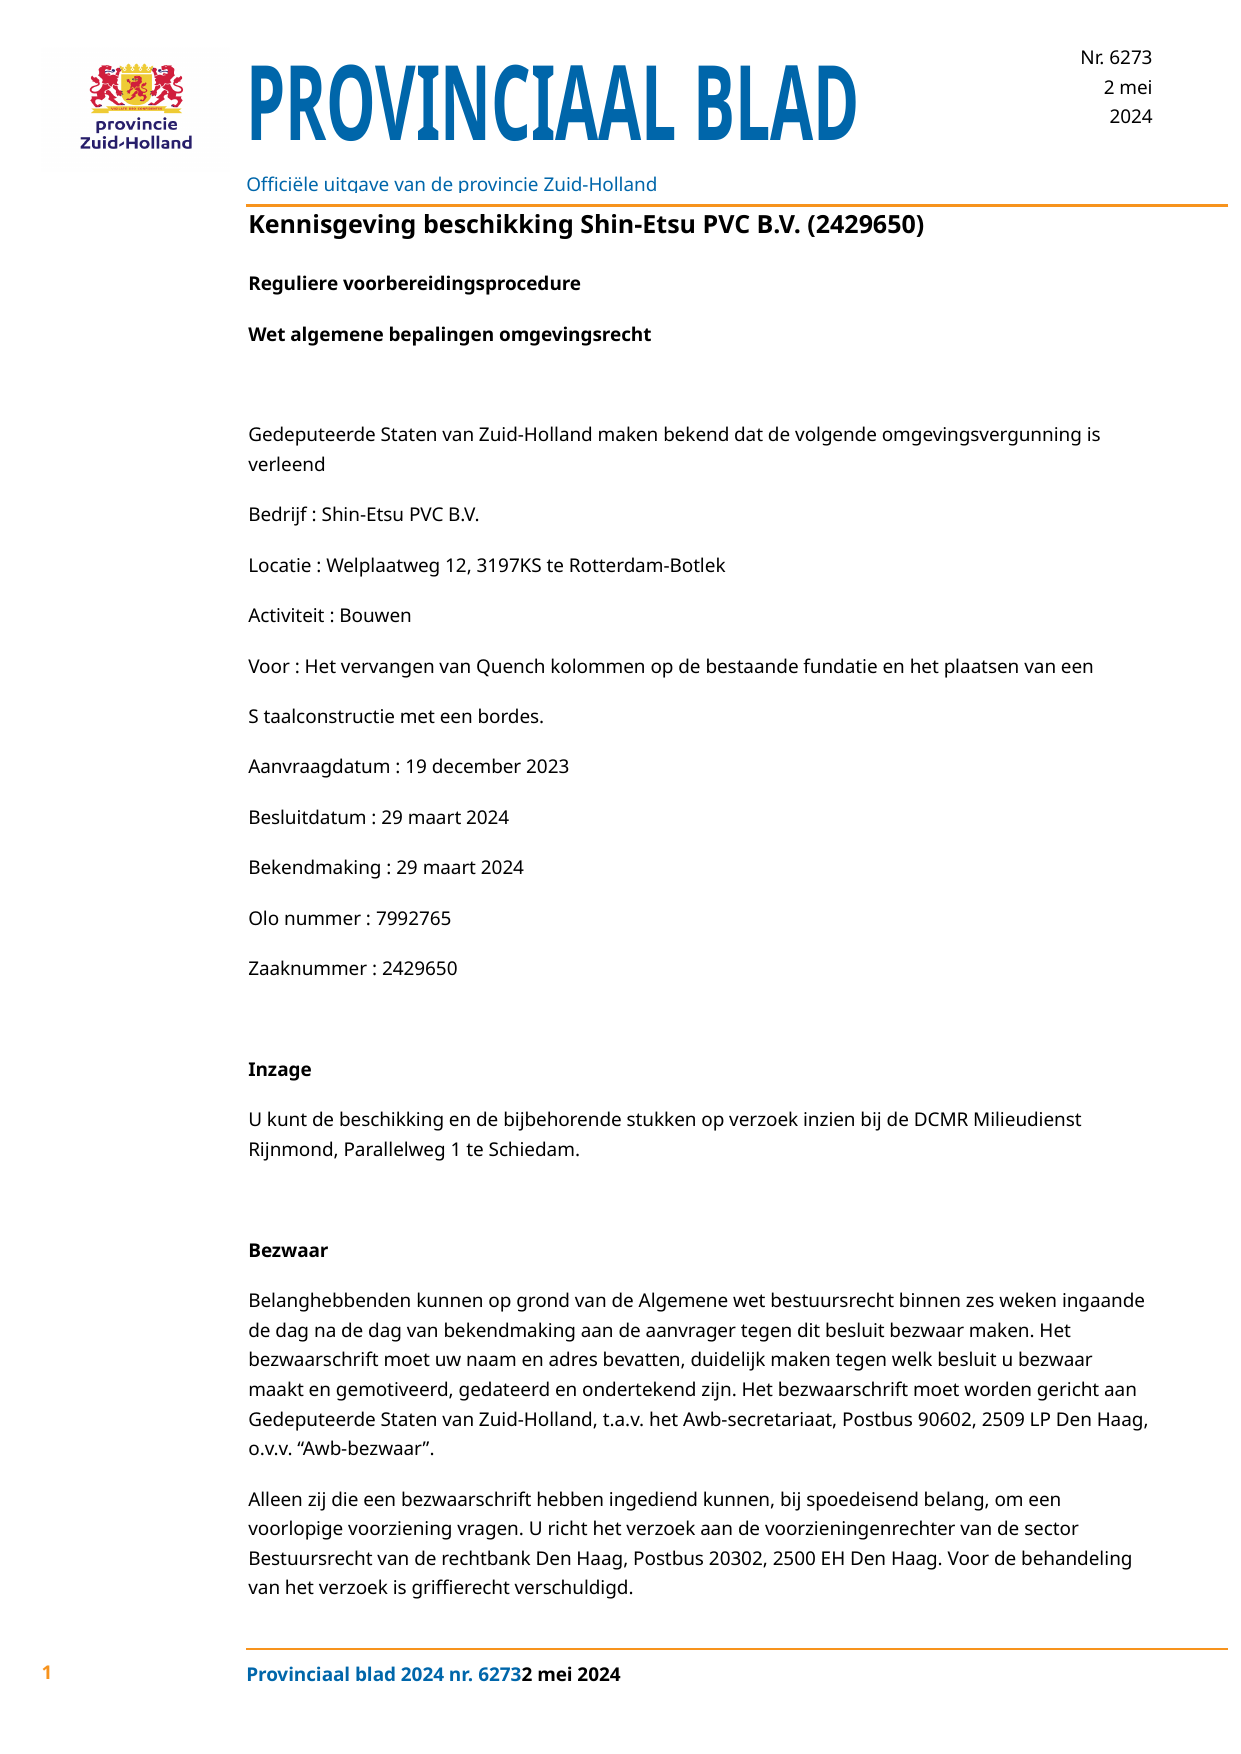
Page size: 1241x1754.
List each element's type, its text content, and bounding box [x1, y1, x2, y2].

text Inzage [248, 1056, 1152, 1082]
text Activiteit : Bouwen [248, 602, 1152, 628]
text Olo nummer : 7992765 [248, 905, 1152, 931]
text Belanghebbenden kunnen op grond van de Algemene wet bestuursrecht binnen zes weken ingaande de dag na de dag van bekendmaking aan de aanvrager tegen dit besluit bezwaar maken. Het bezwaarschrift moet uw naam en adres bevatten, duidelijk maken tegen welk besluit u bezwaar maakt en gemotiveerd, gedateerd en ondertekend zijn. Het bezwaarschrift moet worden gericht aan Gedeputeerde Staten van Zuid-Holland, t.a.v. het Awb-secretariaat, Postbus 90602, 2509 LP Den Haag, o.v.v. “Awb-bezwaar”. [248, 1287, 1152, 1461]
text Zaaknummer : 2429650 [248, 955, 1152, 981]
text Bekendmaking : 29 maart 2024 [248, 854, 1152, 880]
text Voor : Het vervangen van Quench kolommen op de bestaande fundatie en het plaatsen van een [248, 653, 1152, 678]
picture [41, 47, 231, 172]
text Bedrijf : Shin-Etsu PVC B.V. [248, 502, 1152, 527]
text U kunt de beschikking en de bijbehorende stukken op verzoek inzien bij de DCMR Milieudienst Rijnmond, Parallelweg 1 te Schiedam. [248, 1107, 1152, 1162]
text Alleen zij die een bezwaarschrift hebben ingediend kunnen, bij spoedeisend belang, om een voorlopige voorziening vragen. U richt het verzoek aan de voorzieningenrechter van de sector Bestuursrecht van de rechtbank Den Haag, Postbus 20302, 2500 EH Den Haag. Voor de behandeling van het verzoek is griffierecht verschuldigd. [248, 1486, 1152, 1600]
text Reguliere voorbereidingsprocedure [248, 270, 1152, 296]
text S taalconstructie met een bordes. [248, 703, 1152, 729]
text Aanvraagdatum : 19 december 2023 [248, 754, 1152, 779]
text Locatie : Welplaatweg 12, 3197KS te Rotterdam-Botlek [248, 552, 1152, 578]
text Gedeputeerde Staten van Zuid-Holland maken bekend dat de volgende omgevingsvergunning is verleend [248, 422, 1152, 477]
text Wet algemene bepalingen omgevingsrecht [248, 321, 1152, 346]
text Besluitdatum : 29 maart 2024 [248, 804, 1152, 830]
text Kennisgeving beschikking Shin-Etsu PVC B.V. (2429650) [248, 207, 1152, 241]
text Bezwaar [248, 1237, 1152, 1263]
